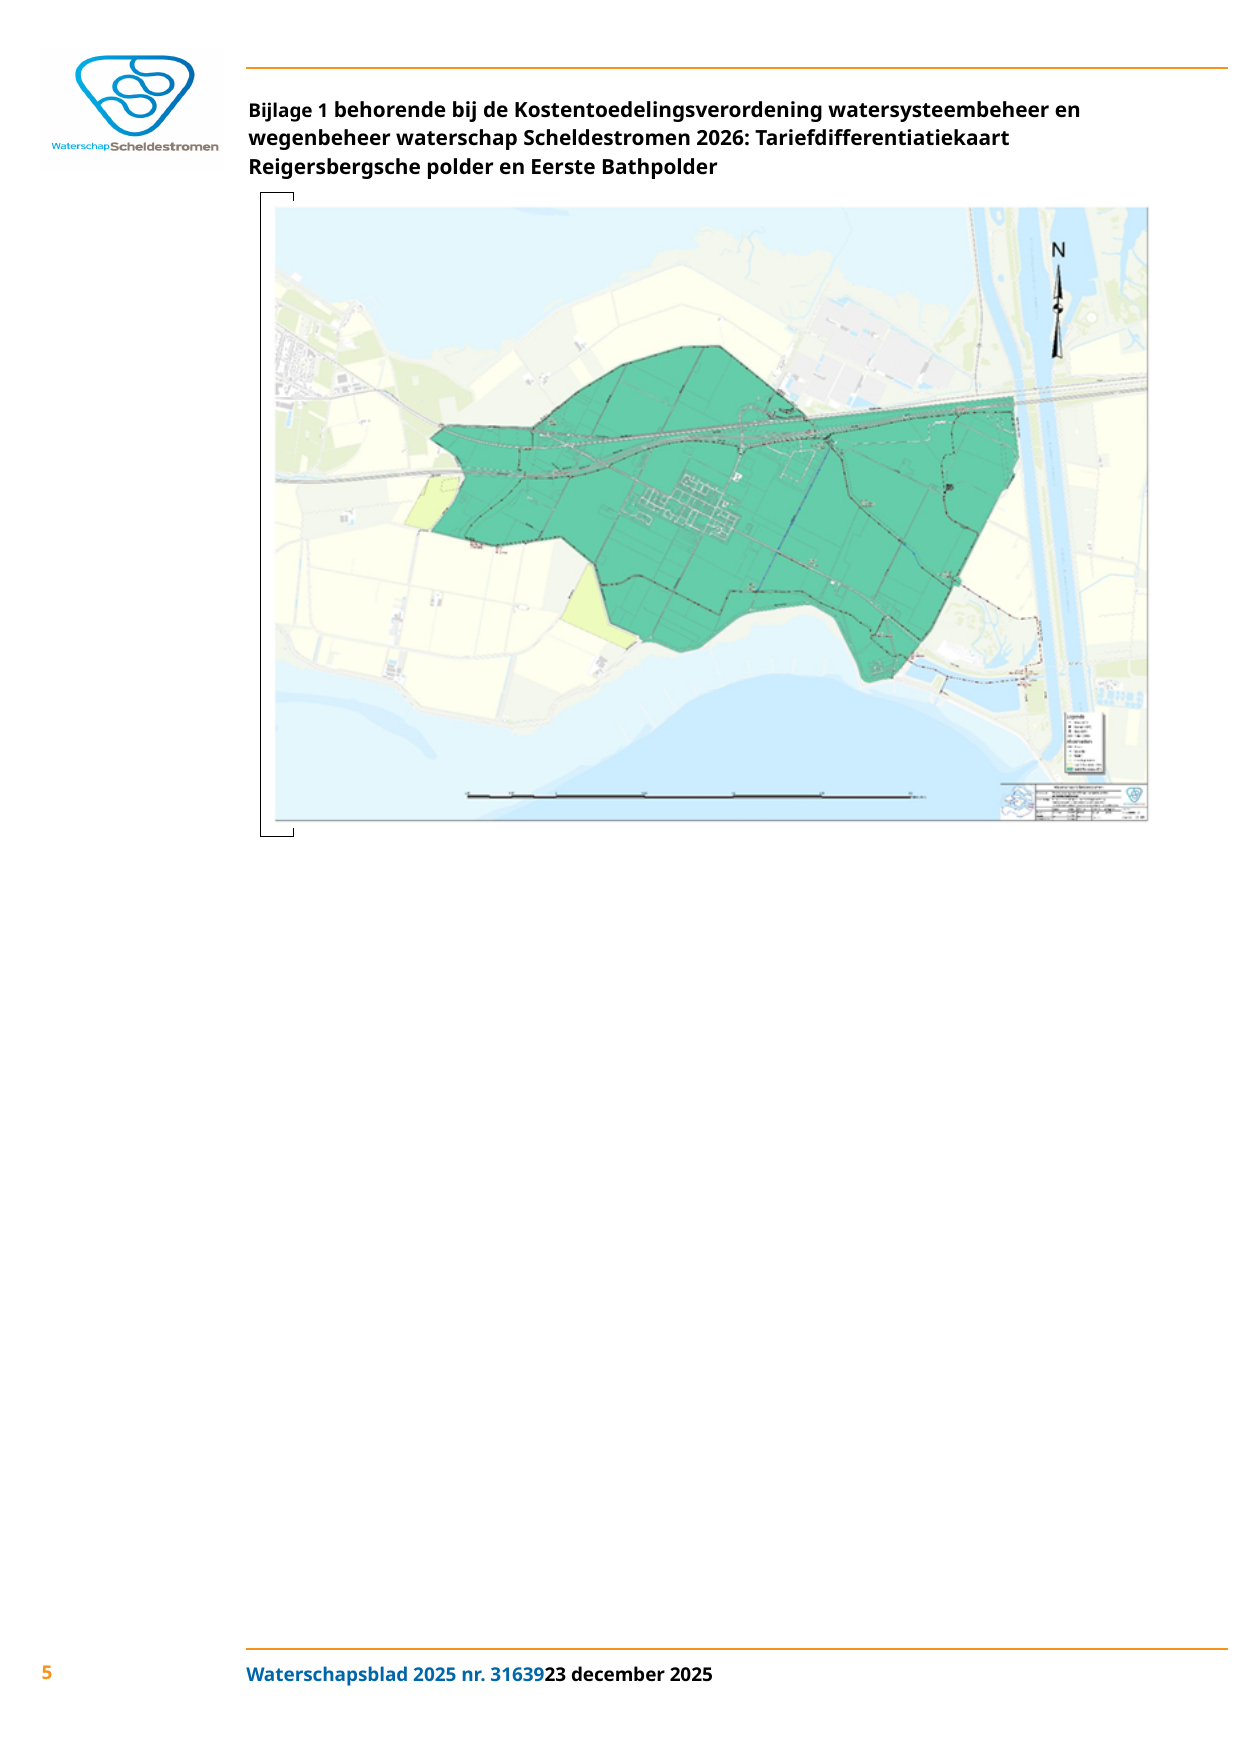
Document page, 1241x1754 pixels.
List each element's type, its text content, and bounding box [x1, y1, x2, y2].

picture [41, 47, 231, 172]
picture [268, 201, 1155, 828]
text Bijlage 1 behorende bij de Kostentoedelingsverordening watersysteembeheer en wegenbeheer waterschap Scheldestromen 2026: Tariefdifferentiatiekaart Reigersbergsche polder en Eerste Bathpolder [248, 95, 1152, 180]
